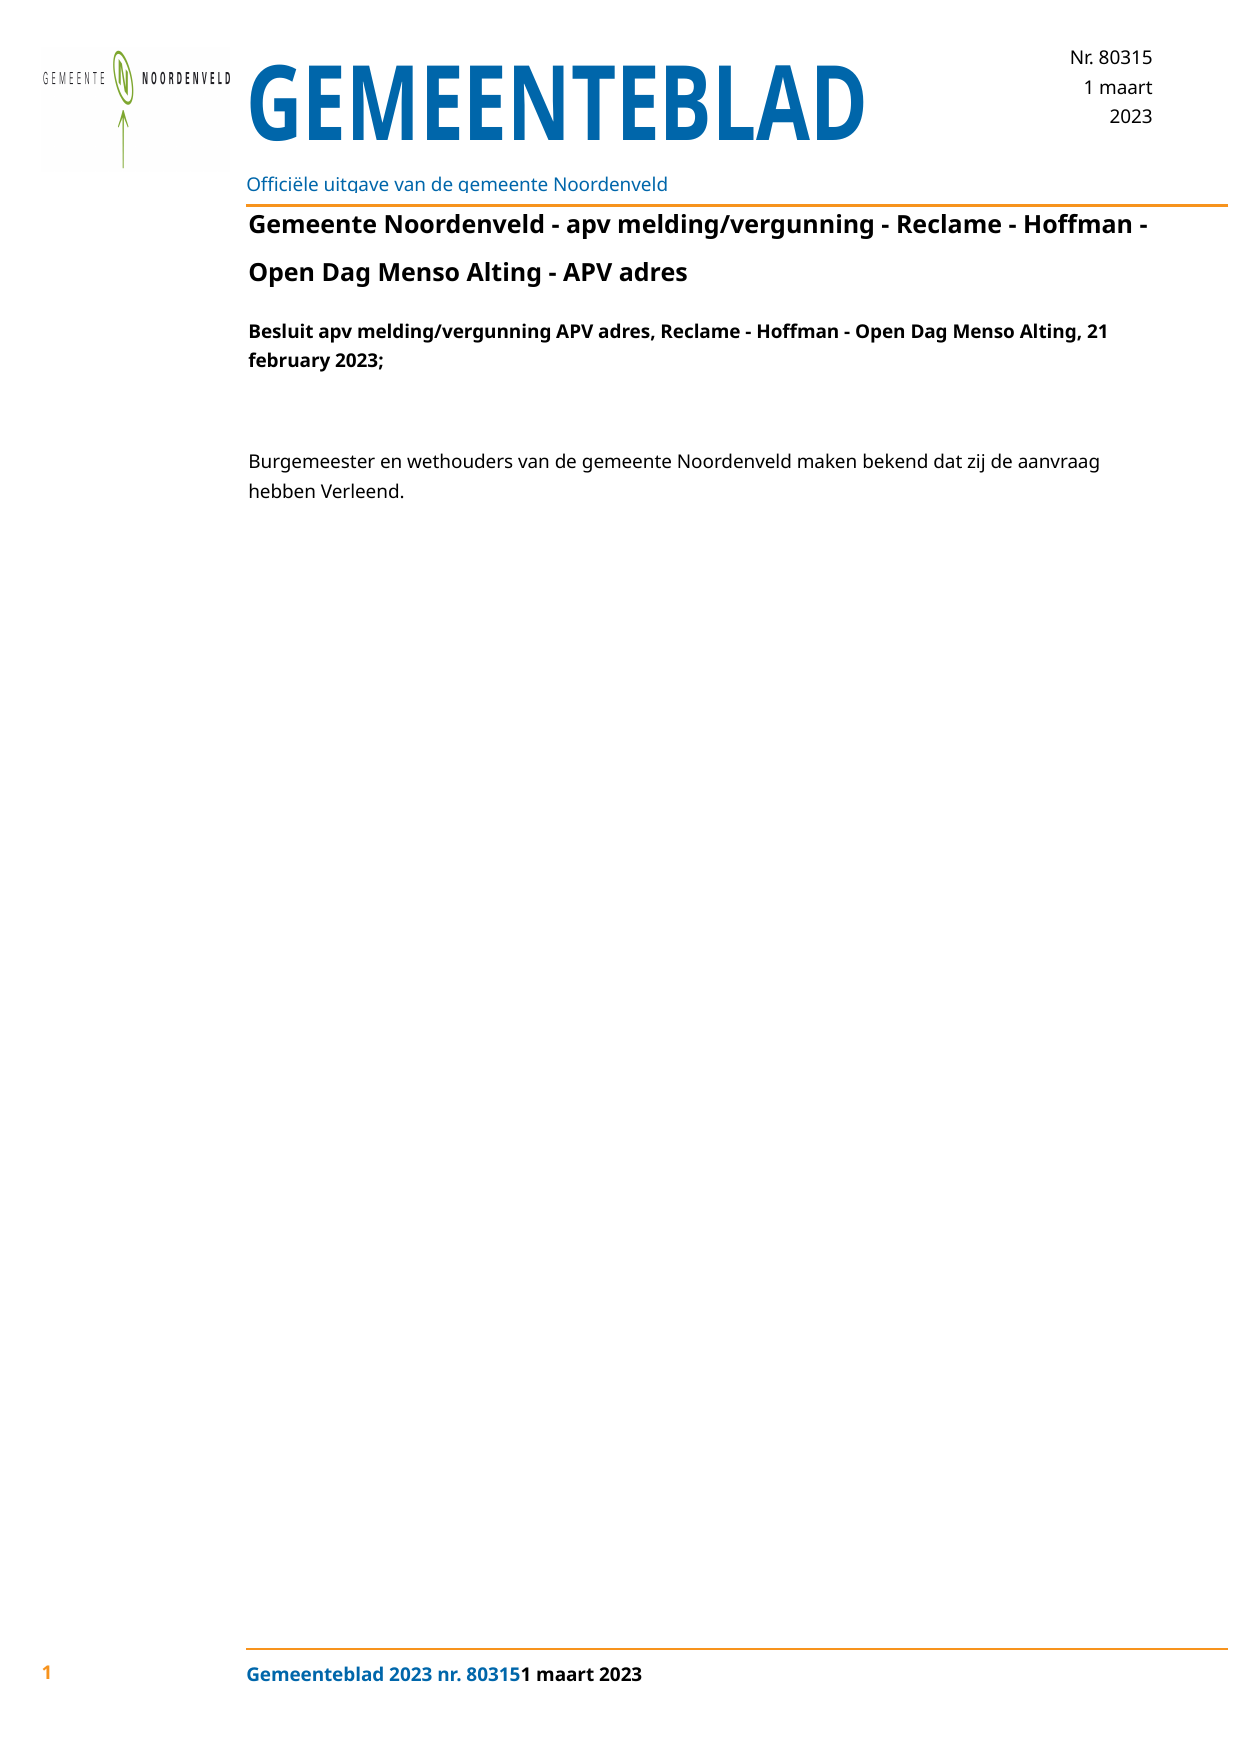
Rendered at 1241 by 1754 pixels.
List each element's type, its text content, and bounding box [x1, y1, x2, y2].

text Gemeente Noordenveld - apv melding/vergunning - Reclame - Hoffman - Open Dag Menso Alting - APV adres [248, 207, 1152, 288]
text Burgemeester en wethouders van de gemeente Noordenveld maken bekend dat zij de aanvraag hebben Verleend. [248, 448, 1152, 504]
picture [41, 47, 231, 172]
text Besluit apv melding/vergunning APV adres, Reclame - Hoffman - Open Dag Menso Alting, 21 february 2023; [248, 318, 1152, 373]
